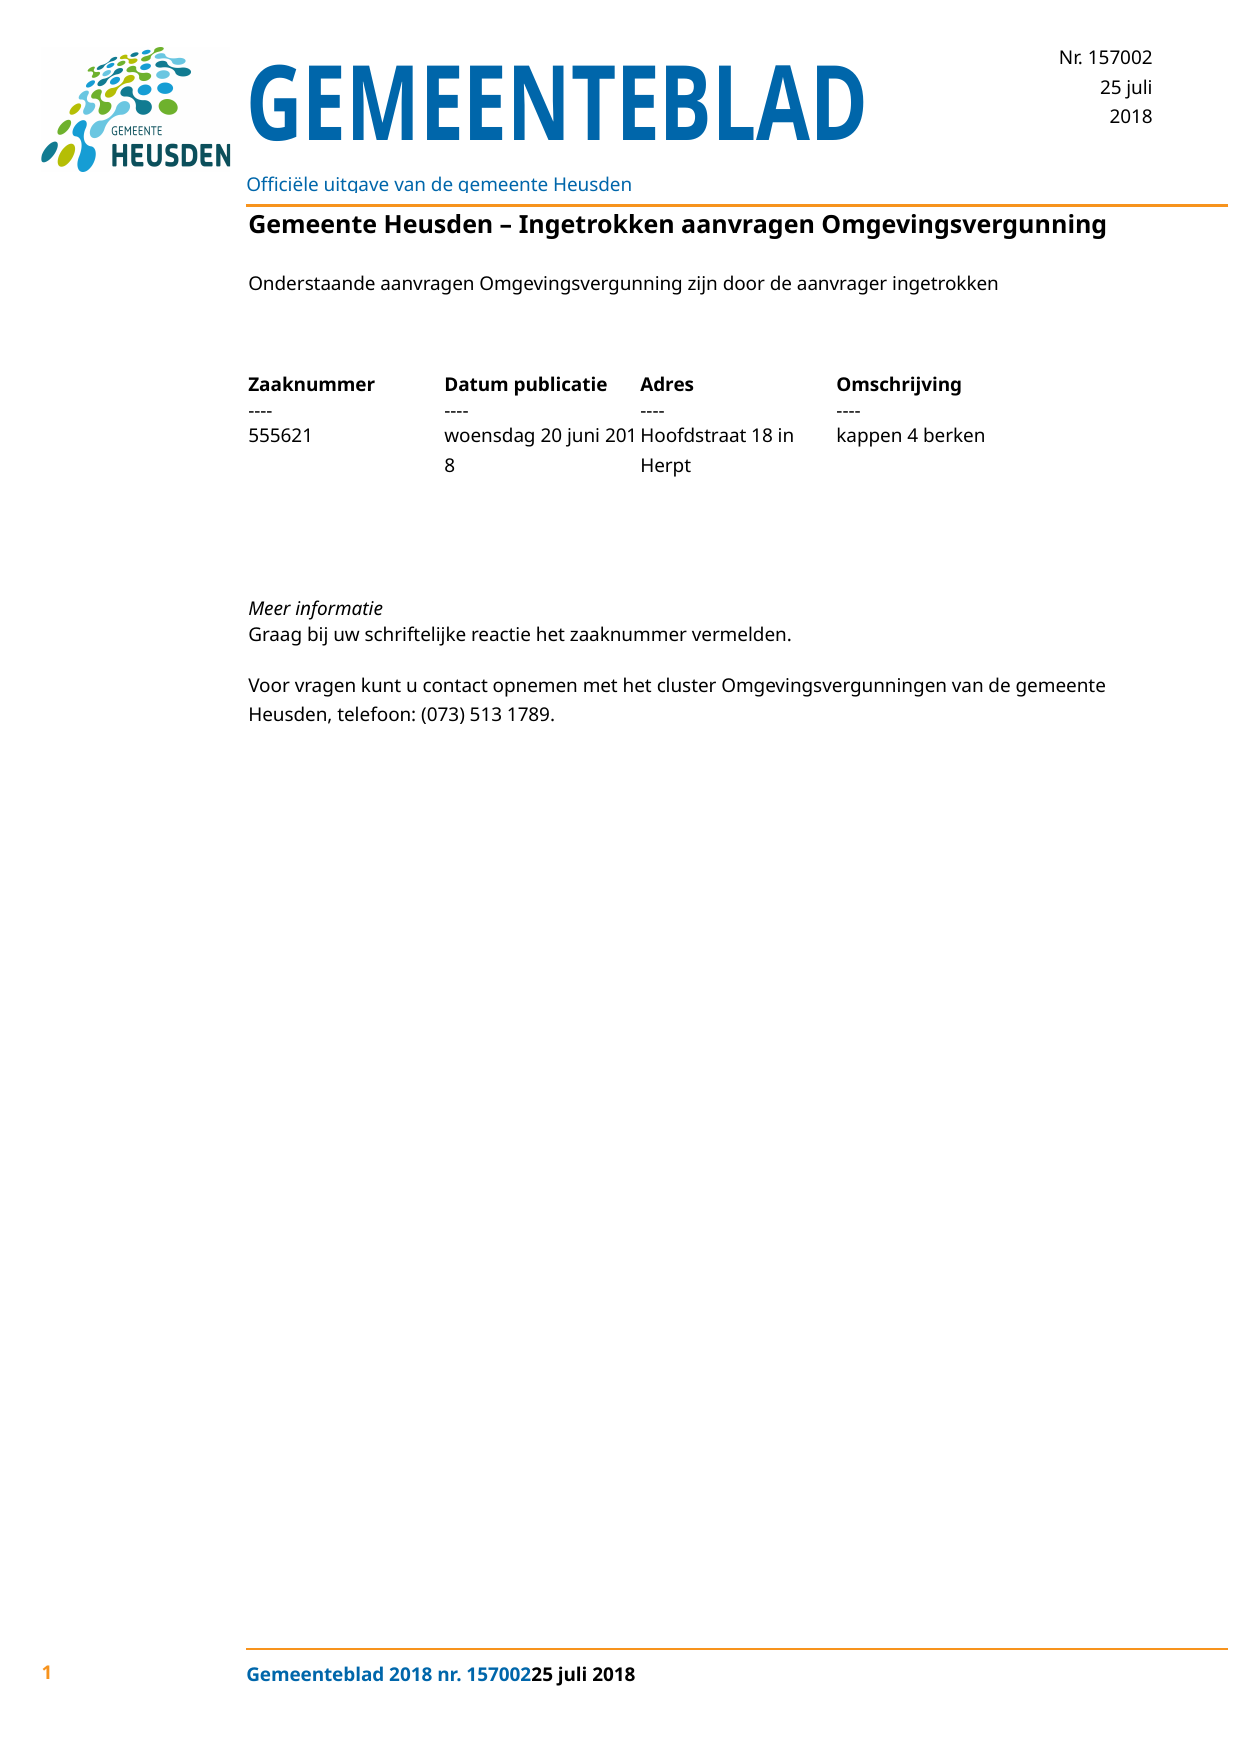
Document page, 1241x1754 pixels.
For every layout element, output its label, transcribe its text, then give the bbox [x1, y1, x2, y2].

table_header Adres [640, 371, 836, 397]
text Voor vragen kunt u contact opnemen met het cluster Omgevingsvergunningen van de gemeente Heusden, telefoon: (073) 513 1789. [248, 672, 1152, 727]
text Graag bij uw schriftelijke reactie het zaaknummer vermelden. [248, 621, 1152, 647]
table_header Zaaknummer [248, 371, 444, 397]
text Gemeente Heusden – Ingetrokken aanvragen Omgevingsvergunning [248, 207, 1152, 241]
table_header Omschrijving [836, 371, 1152, 397]
table_cell ---- [444, 397, 640, 423]
table_cell kappen 4 berken [836, 423, 1152, 478]
table_cell ---- [248, 397, 444, 423]
text Onderstaande aanvragen Omgevingsvergunning zijn door de aanvrager ingetrokken [248, 270, 1152, 296]
table_cell woensdag 20 juni 2018 [444, 423, 640, 478]
table_cell 555621 [248, 423, 444, 478]
text Meer informatie [248, 596, 1152, 621]
table_header Datum publicatie [444, 371, 640, 397]
table_cell ---- [640, 397, 836, 423]
picture [41, 47, 231, 172]
table_cell Hoofdstraat 18 in Herpt [640, 423, 836, 478]
table_cell ---- [836, 397, 1152, 423]
